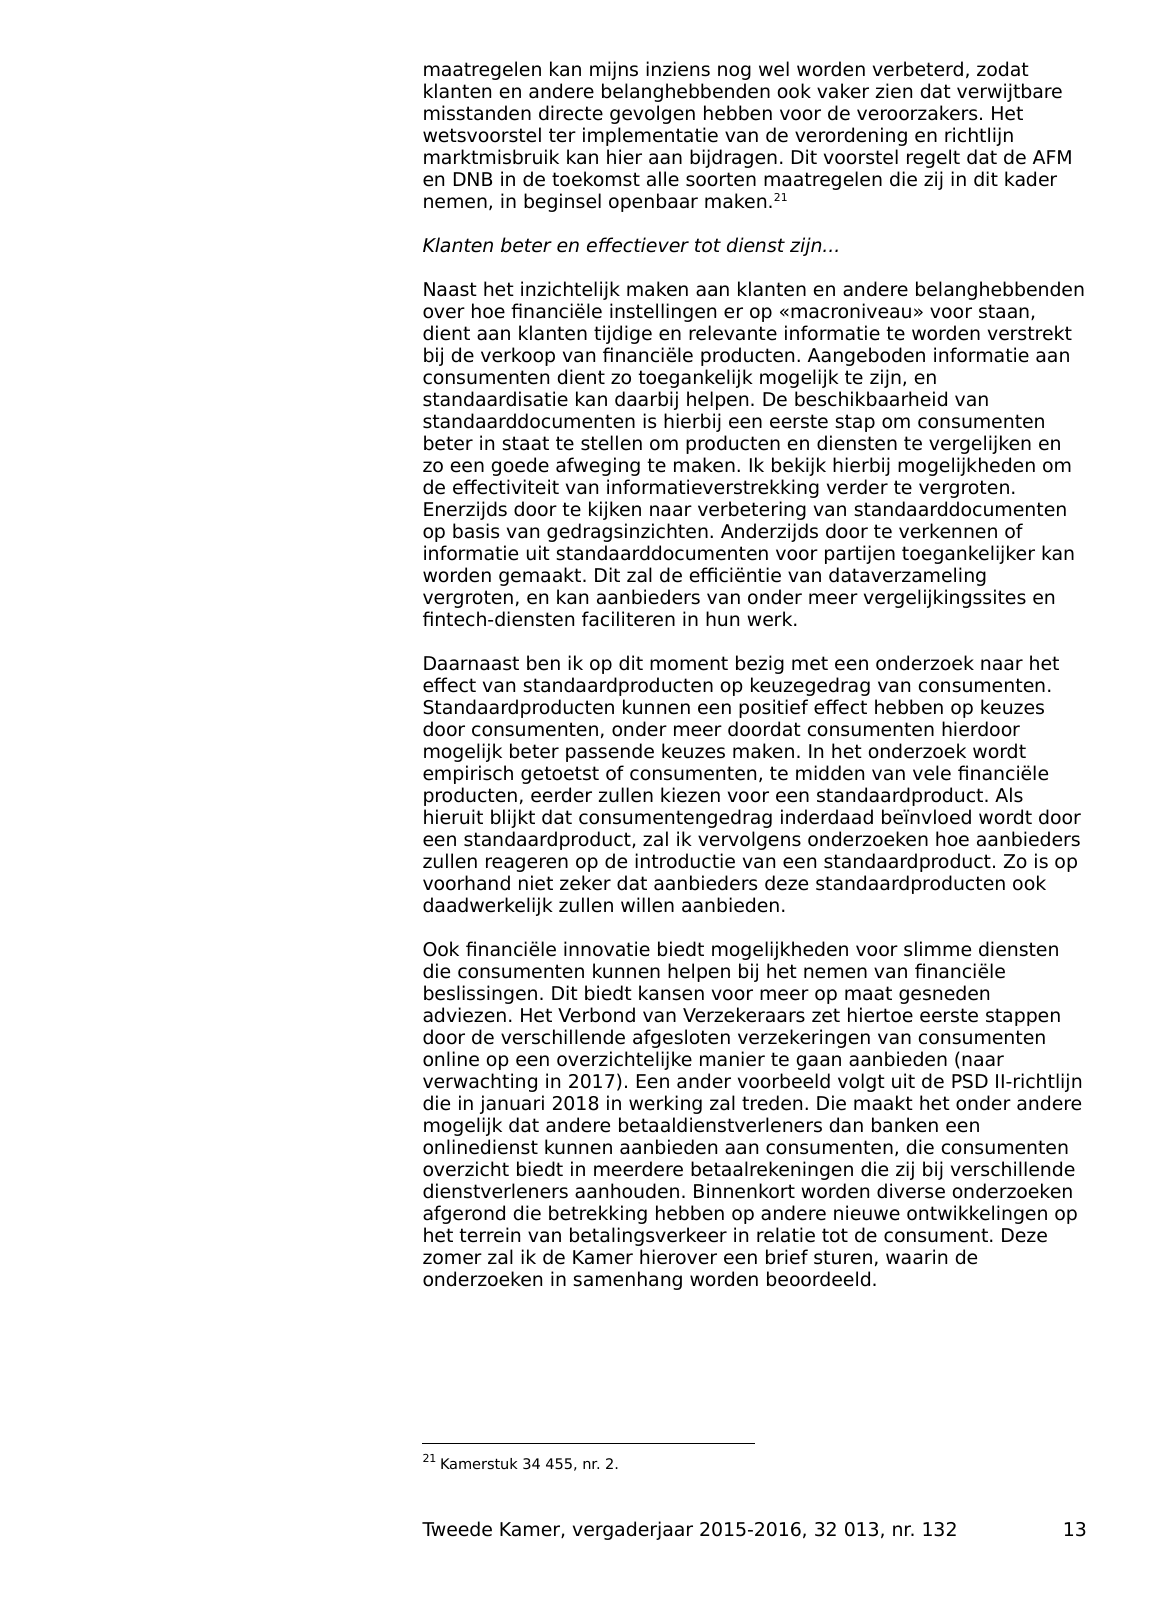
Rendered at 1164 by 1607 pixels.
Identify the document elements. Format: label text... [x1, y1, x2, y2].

text Daarnaast ben ik op dit moment bezig met een onderzoek naar het effect van standaardproducten op keuzegedrag van consumenten. Standaardproducten kunnen een positief effect hebben op keuzes door consumenten, onder meer doordat consumenten hierdoor mogelijk beter passende keuzes maken. In het onderzoek wordt empirisch getoetst of consumenten, te midden van vele financiële producten, eerder zullen kiezen voor een standaardproduct. Als hieruit blijkt dat consumentengedrag inderdaad beïnvloed wordt door een standaardproduct, zal ik vervolgens onderzoeken hoe aanbieders zullen reageren op de introductie van een standaardproduct. Zo is op voorhand niet zeker dat aanbieders deze standaardproducten ook daadwerkelijk zullen willen aanbieden. [422, 653, 1087, 917]
subtitle Klanten beter en effectiever tot dienst zijn... [422, 235, 1087, 257]
text Naast het inzichtelijk maken aan klanten en andere belanghebbenden over hoe financiële instellingen er op «macroniveau» voor staan, dient aan klanten tijdige en relevante informatie te worden verstrekt bij de verkoop van financiële producten. Aangeboden informatie aan consumenten dient zo toegankelijk mogelijk te zijn, en standaardisatie kan daarbij helpen. De beschikbaarheid van standaarddocumenten is hierbij een eerste stap om consumenten beter in staat te stellen om producten en diensten te vergelijken en zo een goede afweging te maken. Ik bekijk hierbij mogelijkheden om de effectiviteit van informatieverstrekking verder te vergroten. Enerzijds door te kijken naar verbetering van standaarddocumenten op basis van gedragsinzichten. Anderzijds door te verkennen of informatie uit standaarddocumenten voor partijen toegankelijker kan worden gemaakt. Dit zal de efficiëntie van dataverzameling vergroten, en kan aanbieders van onder meer vergelijkingssites en fintech-diensten faciliteren in hun werk. [422, 279, 1087, 631]
text Ook financiële innovatie biedt mogelijkheden voor slimme diensten die consumenten kunnen helpen bij het nemen van financiële beslissingen. Dit biedt kansen voor meer op maat gesneden adviezen. Het Verbond van Verzekeraars zet hiertoe eerste stappen door de verschillende afgesloten verzekeringen van consumenten online op een overzichtelijke manier te gaan aanbieden (naar verwachting in 2017). Een ander voorbeeld volgt uit de PSD II-richtlijn die in januari 2018 in werking zal treden. Die maakt het onder andere mogelijk dat andere betaaldienstverleners dan banken een onlinedienst kunnen aanbieden aan consumenten, die consumenten overzicht biedt in meerdere betaalrekeningen die zij bij verschillende dienstverleners aanhouden. Binnenkort worden diverse onderzoeken afgerond die betrekking hebben op andere nieuwe ontwikkelingen op het terrein van betalingsverkeer in relatie tot de consument. Deze zomer zal ik de Kamer hierover een brief sturen, waarin de onderzoeken in samenhang worden beoordeeld. [422, 939, 1087, 1291]
text Kamerstuk 34 455, nr. 2. [422, 1452, 1087, 1474]
text maatregelen kan mijns inziens nog wel worden verbeterd, zodat klanten en andere belanghebbenden ook vaker zien dat verwijtbare misstanden directe gevolgen hebben voor de veroorzakers. Het wetsvoorstel ter implementatie van de verordening en richtlijn marktmisbruik kan hier aan bijdragen. Dit voorstel regelt dat de AFM en DNB in de toekomst alle soorten maatregelen die zij in dit kader nemen, in beginsel openbaar maken. [422, 59, 1087, 213]
